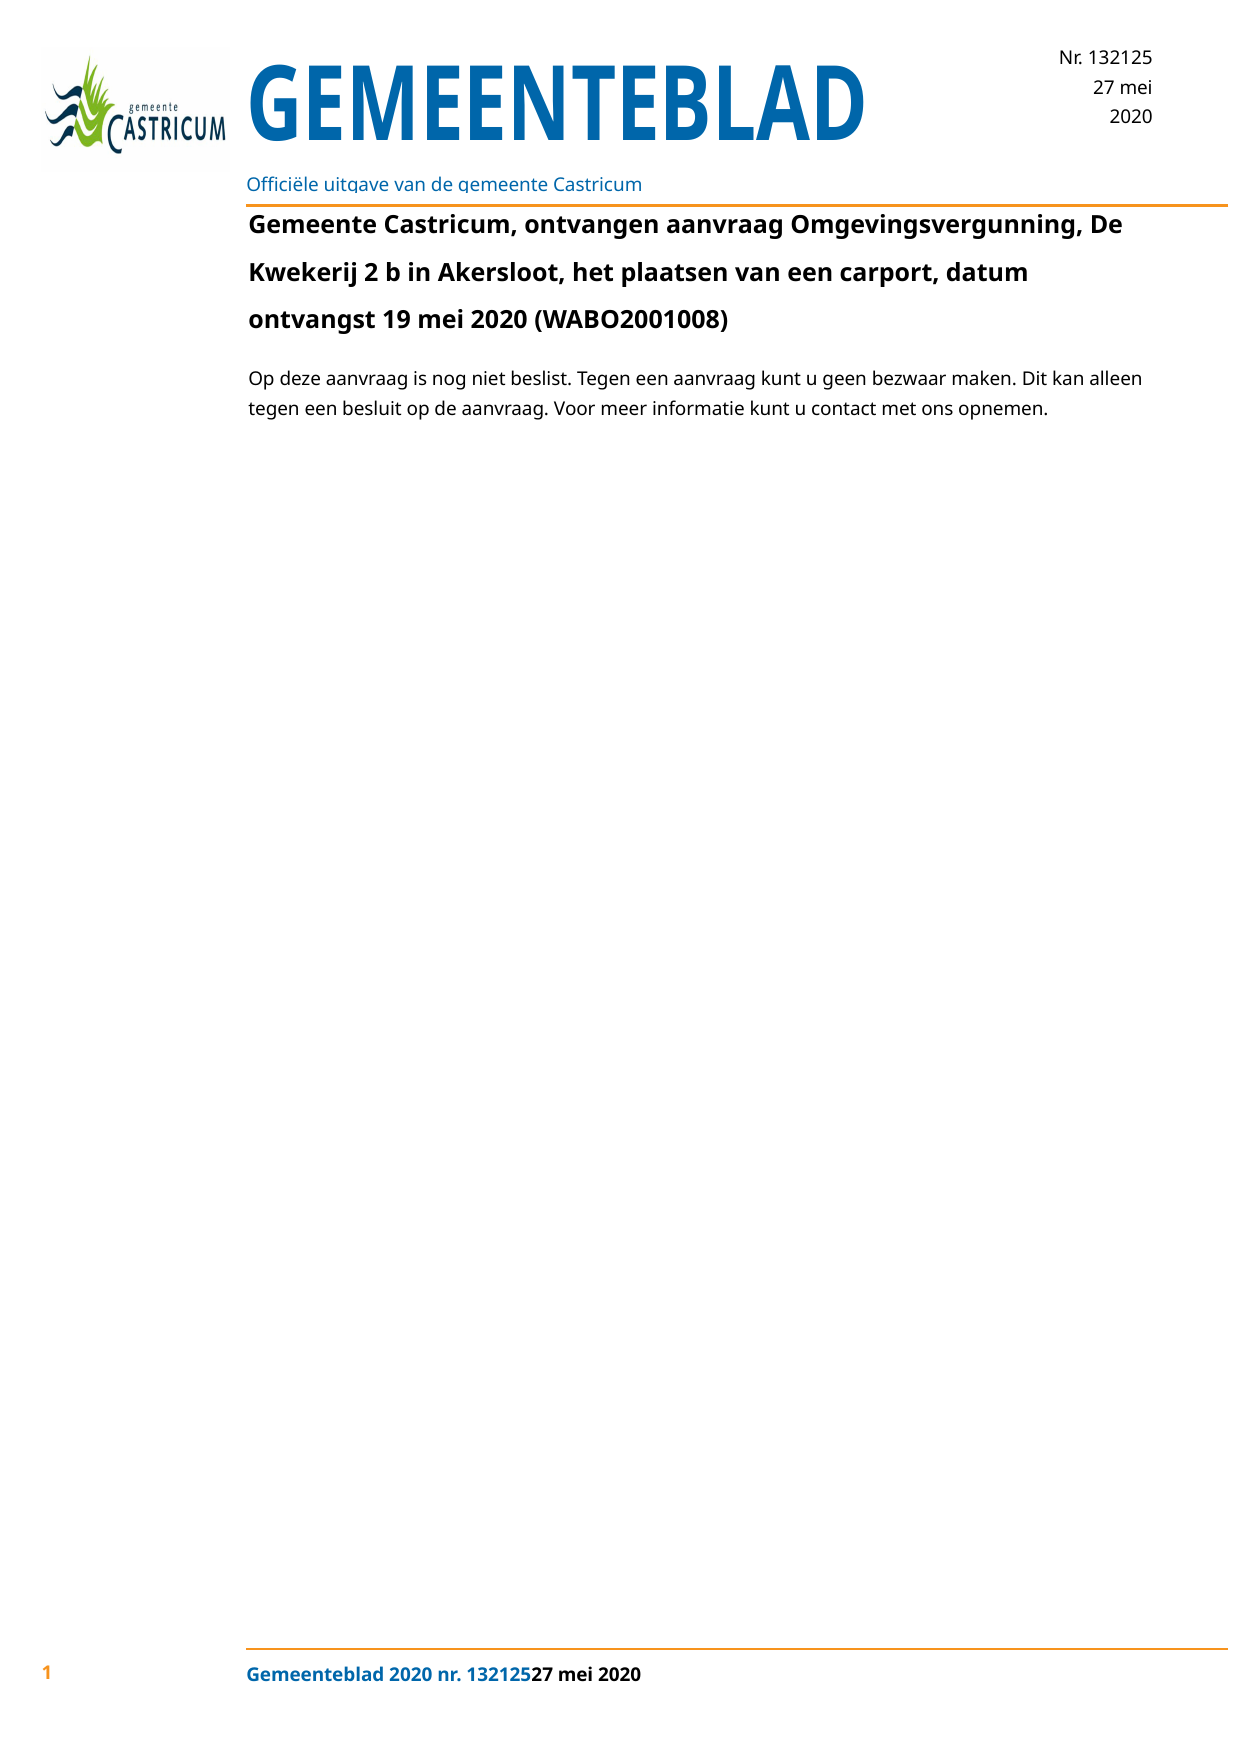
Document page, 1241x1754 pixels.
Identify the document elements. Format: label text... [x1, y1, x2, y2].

text Gemeente Castricum, ontvangen aanvraag Omgevingsvergunning, De Kwekerij 2 b in Akersloot, het plaatsen van een carport, datum ontvangst 19 mei 2020 (WABO2001008) [248, 207, 1152, 336]
text Op deze aanvraag is nog niet beslist. Tegen een aanvraag kunt u geen bezwaar maken. Dit kan alleen tegen een besluit op de aanvraag. Voor meer informatie kunt u contact met ons opnemen. [248, 366, 1152, 421]
picture [41, 47, 231, 172]
